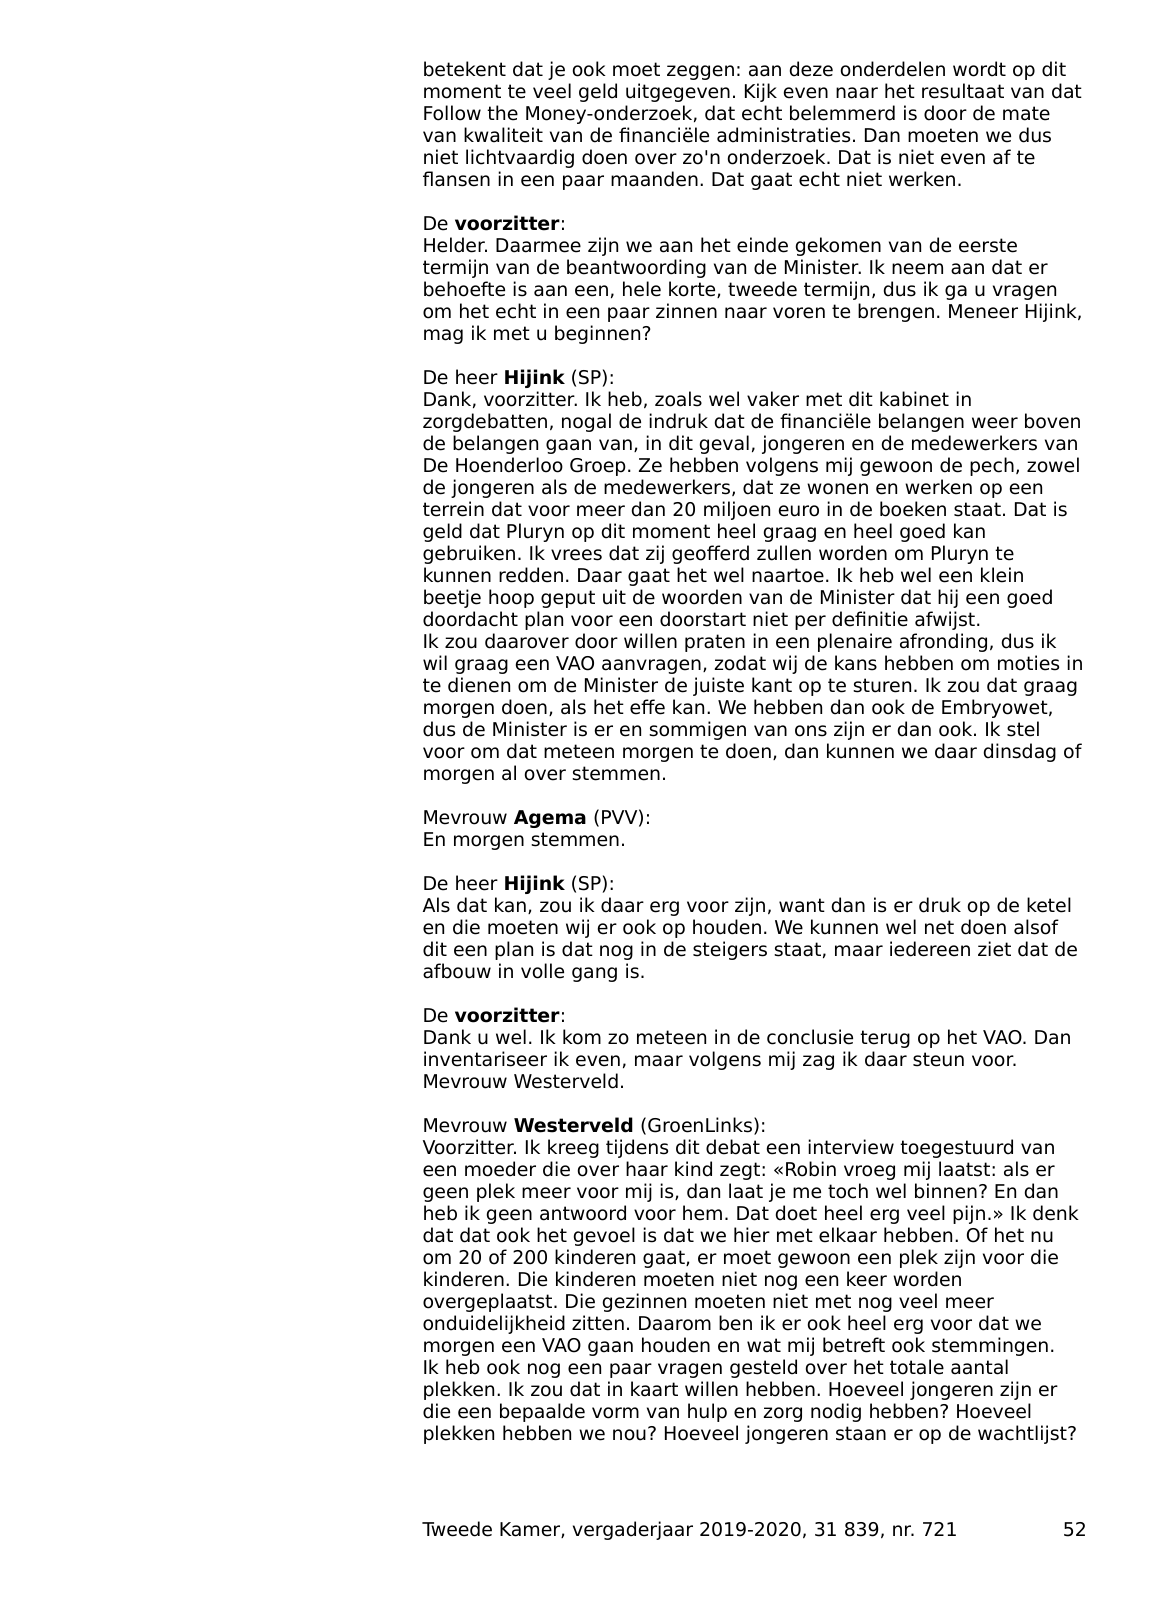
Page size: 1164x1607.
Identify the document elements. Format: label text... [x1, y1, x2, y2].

text Ik heb ook nog een paar vragen gesteld over het totale aantal plekken. Ik zou dat in kaart willen hebben. Hoeveel jongeren zijn er die een bepaalde vorm van hulp en zorg nodig hebben? Hoeveel plekken hebben we nou? Hoeveel jongeren staan er op de wachtlijst? [422, 1357, 1087, 1445]
text Als dat kan, zou ik daar erg voor zijn, want dan is er druk op de ketel en die moeten wij er ook op houden. We kunnen wel net doen alsof dit een plan is dat nog in de steigers staat, maar iedereen ziet dat de afbouw in volle gang is. [422, 895, 1087, 983]
text Mevrouw Agema (PVV): [422, 807, 1087, 829]
text De voorzitter: [422, 213, 1087, 235]
text De heer Hijink (SP): [422, 367, 1087, 389]
text En morgen stemmen. [422, 829, 1087, 851]
text De voorzitter: [422, 1005, 1087, 1027]
text Mevrouw Westerveld (GroenLinks): [422, 1115, 1087, 1137]
text De heer Hijink (SP): [422, 873, 1087, 895]
text betekent dat je ook moet zeggen: aan deze onderdelen wordt op dit moment te veel geld uitgegeven. Kijk even naar het resultaat van dat Follow the Money-onderzoek, dat echt belemmerd is door de mate van kwaliteit van de financiële administraties. Dan moeten we dus niet lichtvaardig doen over zo'n onderzoek. Dat is niet even af te flansen in een paar maanden. Dat gaat echt niet werken. [422, 59, 1087, 191]
text Dank, voorzitter. Ik heb, zoals wel vaker met dit kabinet in zorgdebatten, nogal de indruk dat de financiële belangen weer boven de belangen gaan van, in dit geval, jongeren en de medewerkers van De Hoenderloo Groep. Ze hebben volgens mij gewoon de pech, zowel de jongeren als de medewerkers, dat ze wonen en werken op een terrein dat voor meer dan 20 miljoen euro in de boeken staat. Dat is geld dat Pluryn op dit moment heel graag en heel goed kan gebruiken. Ik vrees dat zij geofferd zullen worden om Pluryn te kunnen redden. Daar gaat het wel naartoe. Ik heb wel een klein beetje hoop geput uit de woorden van de Minister dat hij een goed doordacht plan voor een doorstart niet per definitie afwijst. [422, 389, 1087, 631]
text Voorzitter. Ik kreeg tijdens dit debat een interview toegestuurd van een moeder die over haar kind zegt: «Robin vroeg mij laatst: als er geen plek meer voor mij is, dan laat je me toch wel binnen? En dan heb ik geen antwoord voor hem. Dat doet heel erg veel pijn.» Ik denk dat dat ook het gevoel is dat we hier met elkaar hebben. Of het nu om 20 of 200 kinderen gaat, er moet gewoon een plek zijn voor die kinderen. Die kinderen moeten niet nog een keer worden overgeplaatst. Die gezinnen moeten niet met nog veel meer onduidelijkheid zitten. Daarom ben ik er ook heel erg voor dat we morgen een VAO gaan houden en wat mij betreft ook stemmingen. [422, 1137, 1087, 1357]
text Ik zou daarover door willen praten in een plenaire afronding, dus ik wil graag een VAO aanvragen, zodat wij de kans hebben om moties in te dienen om de Minister de juiste kant op te sturen. Ik zou dat graag morgen doen, als het effe kan. We hebben dan ook de Embryowet, dus de Minister is er en sommigen van ons zijn er dan ook. Ik stel voor om dat meteen morgen te doen, dan kunnen we daar dinsdag of morgen al over stemmen. [422, 631, 1087, 785]
text Dank u wel. Ik kom zo meteen in de conclusie terug op het VAO. Dan inventariseer ik even, maar volgens mij zag ik daar steun voor. Mevrouw Westerveld. [422, 1027, 1087, 1093]
text Helder. Daarmee zijn we aan het einde gekomen van de eerste termijn van de beantwoording van de Minister. Ik neem aan dat er behoefte is aan een, hele korte, tweede termijn, dus ik ga u vragen om het echt in een paar zinnen naar voren te brengen. Meneer Hijink, mag ik met u beginnen? [422, 235, 1087, 345]
